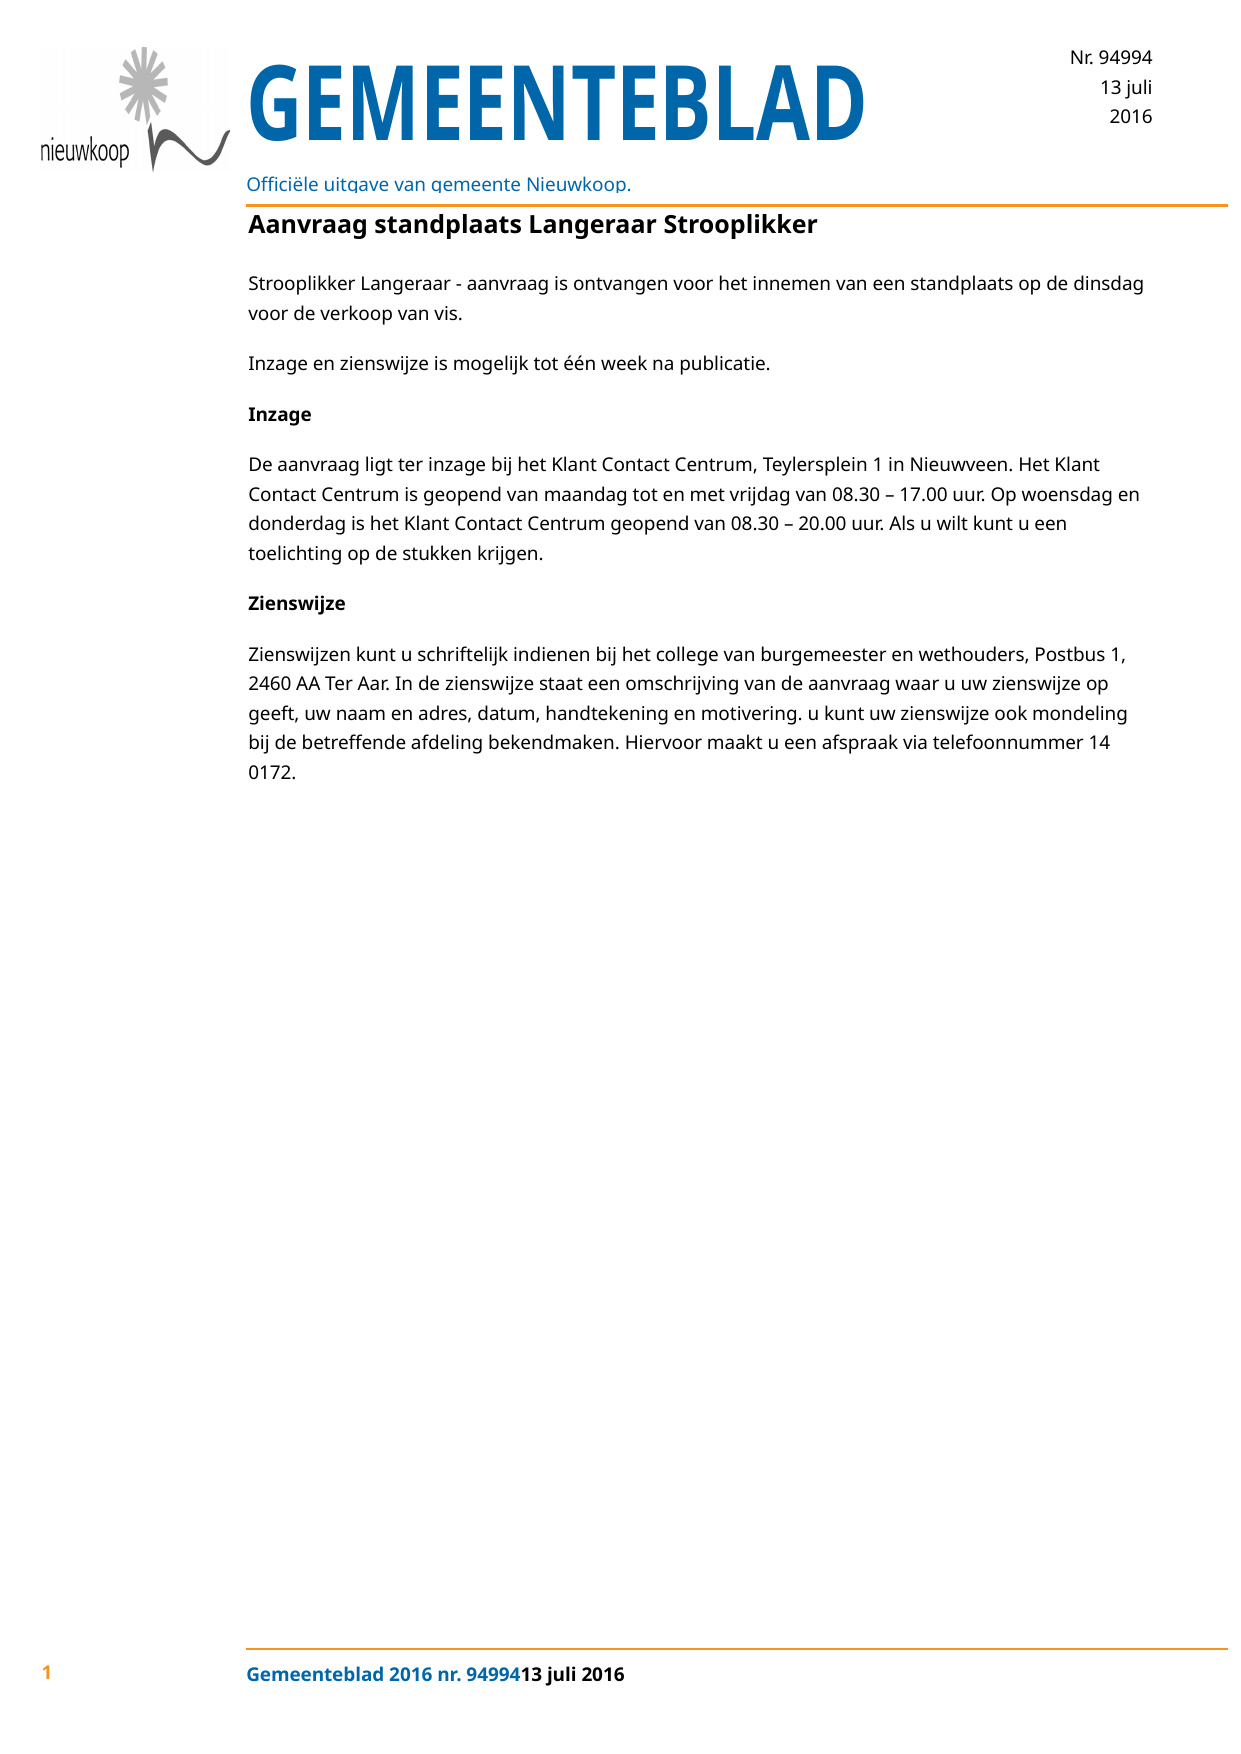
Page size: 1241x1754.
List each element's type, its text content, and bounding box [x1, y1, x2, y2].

text Zienswijzen kunt u schriftelijk indienen bij het college van burgemeester en wethouders, Postbus 1, 2460 AA Ter Aar. In de zienswijze staat een omschrijving van de aanvraag waar u uw zienswijze op geeft, uw naam en adres, datum, handtekening en motivering. u kunt uw zienswijze ook mondeling bij de betreffende afdeling bekendmaken. Hiervoor maakt u een afspraak via telefoonnummer 14 0172. [248, 641, 1152, 785]
text Zienswijze [248, 590, 1152, 616]
text Inzage [248, 401, 1152, 426]
picture [41, 47, 231, 172]
text Strooplikker Langeraar - aanvraag is ontvangen voor het innemen van een standplaats op de dinsdag voor de verkoop van vis. [248, 270, 1152, 326]
text Aanvraag standplaats Langeraar Strooplikker [248, 207, 1152, 241]
text Inzage en zienswijze is mogelijk tot één week na publicatie. [248, 350, 1152, 376]
text De aanvraag ligt ter inzage bij het Klant Contact Centrum, Teylersplein 1 in Nieuwveen. Het Klant Contact Centrum is geopend van maandag tot en met vrijdag van 08.30 – 17.00 uur. Op woensdag en donderdag is het Klant Contact Centrum geopend van 08.30 – 20.00 uur. Als u wilt kunt u een toelichting op de stukken krijgen. [248, 451, 1152, 566]
